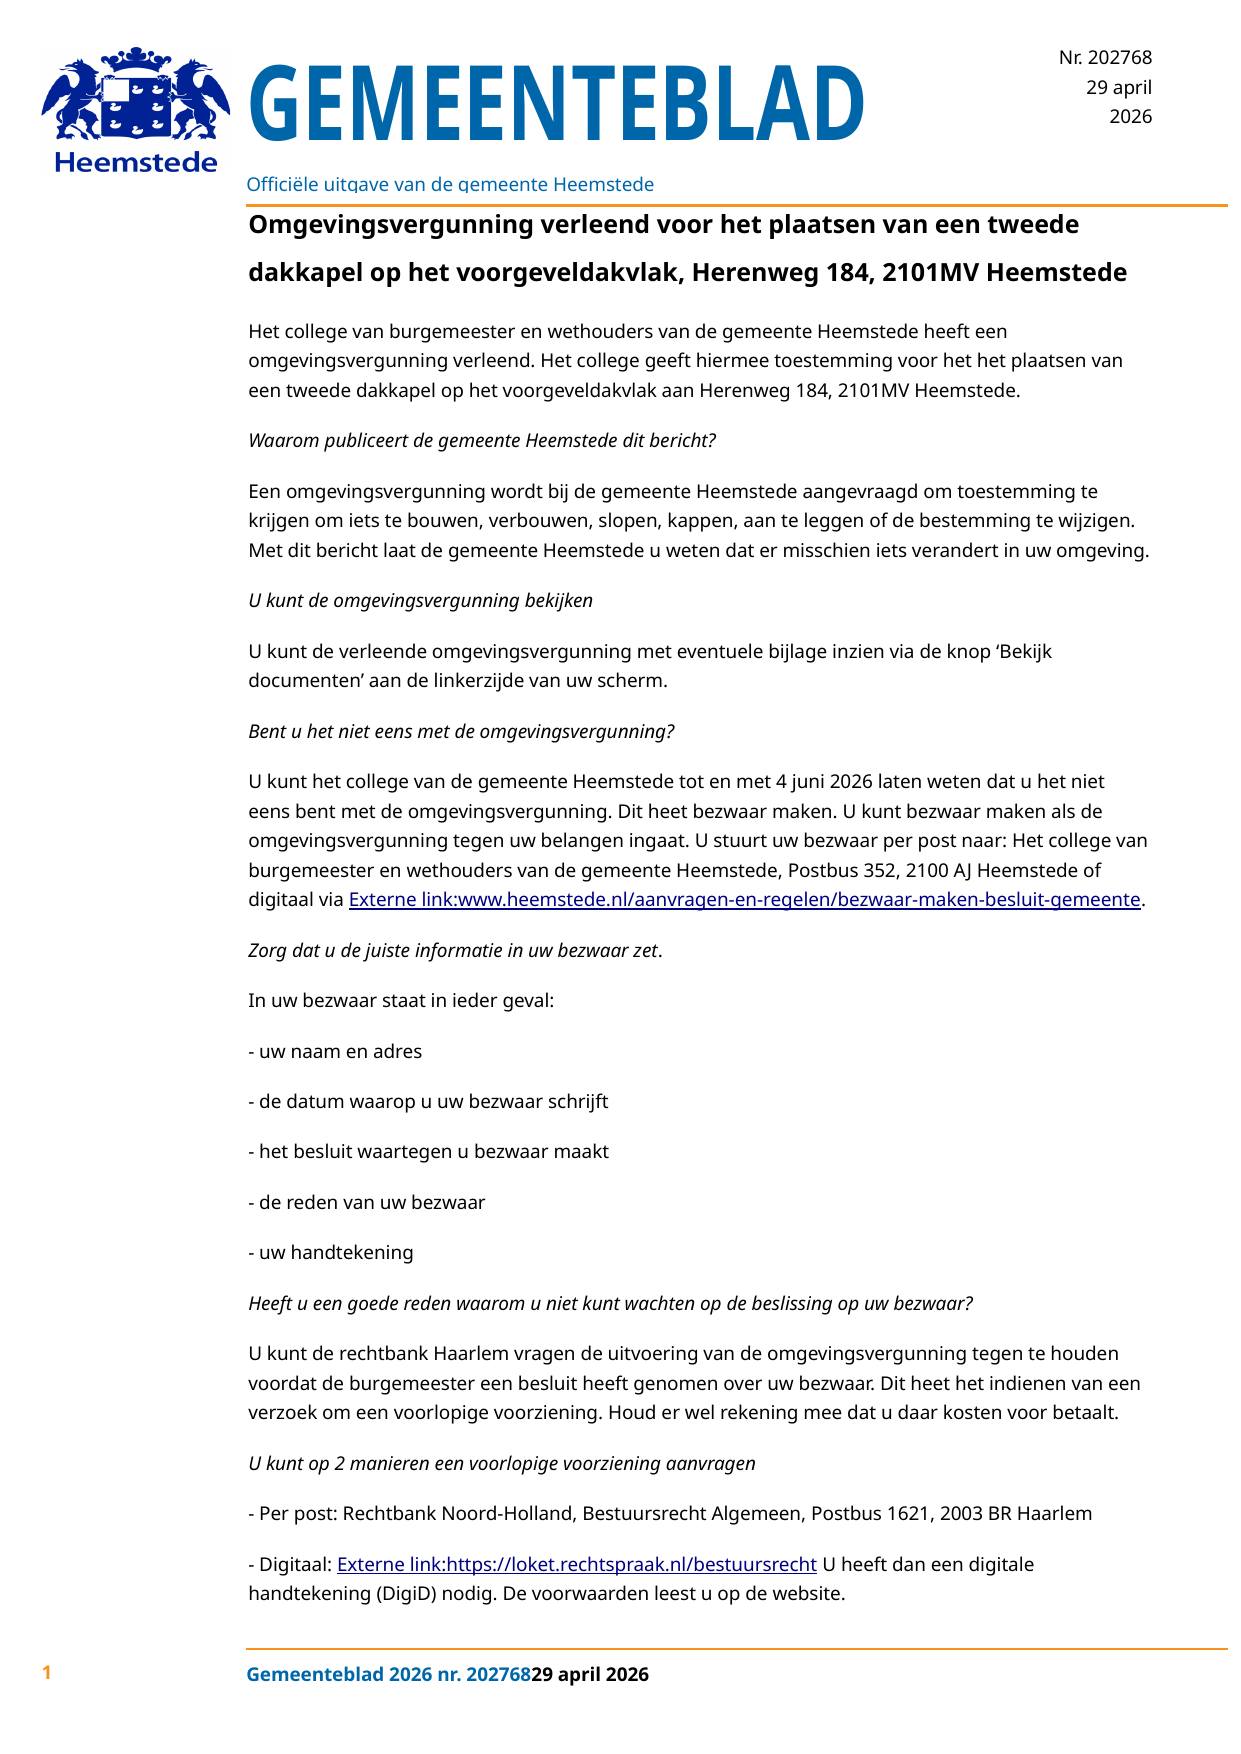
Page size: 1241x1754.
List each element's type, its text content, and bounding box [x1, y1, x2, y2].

text Heeft u een goede reden waarom u niet kunt wachten op de beslissing op uw bezwaar? [248, 1290, 1152, 1316]
picture [41, 47, 231, 172]
text U kunt de verleende omgevingsvergunning met eventuele bijlage inzien via de knop ‘Bekijk documenten’ aan de linkerzijde van uw scherm. [248, 638, 1152, 693]
text - uw naam en adres [248, 1038, 1152, 1064]
text - de datum waarop u uw bezwaar schrijft [248, 1088, 1152, 1114]
text - uw handtekening [248, 1239, 1152, 1265]
text U kunt op 2 manieren een voorlopige voorziening aanvragen [248, 1450, 1152, 1476]
text Zorg dat u de juiste informatie in uw bezwaar zet. [248, 937, 1152, 963]
text U kunt de omgevingsvergunning bekijken [248, 587, 1152, 613]
text - Per post: Rechtbank Noord-Holland, Bestuursrecht Algemeen, Postbus 1621, 2003 BR Haarlem [248, 1500, 1152, 1526]
text U kunt de rechtbank Haarlem vragen de uitvoering van de omgevingsvergunning tegen te houden voordat de burgemeester een besluit heeft genomen over uw bezwaar. Dit heet het indienen van een verzoek om een voorlopige voorziening. Houd er wel rekening mee dat u daar kosten voor betaalt. [248, 1340, 1152, 1425]
text Omgevingsvergunning verleend voor het plaatsen van een tweede dakkapel op het voorgeveldakvlak, Herenweg 184, 2101MV Heemstede [248, 207, 1152, 288]
text - het besluit waartegen u bezwaar maakt [248, 1139, 1152, 1164]
text Waarom publiceert de gemeente Heemstede dit bericht? [248, 427, 1152, 453]
text U kunt het college van de gemeente Heemstede tot en met 4 juni 2026 laten weten dat u het niet eens bent met de omgevingsvergunning. Dit heet bezwaar maken. U kunt bezwaar maken als de omgevingsvergunning tegen uw belangen ingaat. U stuurt uw bezwaar per post naar: Het college van burgemeester en wethouders van de gemeente Heemstede, Postbus 352, 2100 AJ Heemstede of digitaal via Externe link:www.heemstede.nl/aanvragen-en-regelen/bezwaar-maken-besluit-gemeente. [248, 768, 1152, 912]
text - de reden van uw bezwaar [248, 1189, 1152, 1215]
text Een omgevingsvergunning wordt bij de gemeente Heemstede aangevraagd om toestemming te krijgen om iets te bouwen, verbouwen, slopen, kappen, aan te leggen of de bestemming te wijzigen. Met dit bericht laat de gemeente Heemstede u weten dat er misschien iets verandert in uw omgeving. [248, 478, 1152, 563]
text Het college van burgemeester en wethouders van de gemeente Heemstede heeft een omgevingsvergunning verleend. Het college geeft hiermee toestemming voor het het plaatsen van een tweede dakkapel op het voorgeveldakvlak aan Herenweg 184, 2101MV Heemstede. [248, 318, 1152, 403]
text Bent u het niet eens met de omgevingsvergunning? [248, 718, 1152, 744]
text In uw bezwaar staat in ieder geval: [248, 987, 1152, 1013]
text - Digitaal: Externe link:https://loket.rechtspraak.nl/bestuursrecht U heeft dan een digitale handtekening (DigiD) nodig. De voorwaarden leest u op de website. [248, 1551, 1152, 1606]
